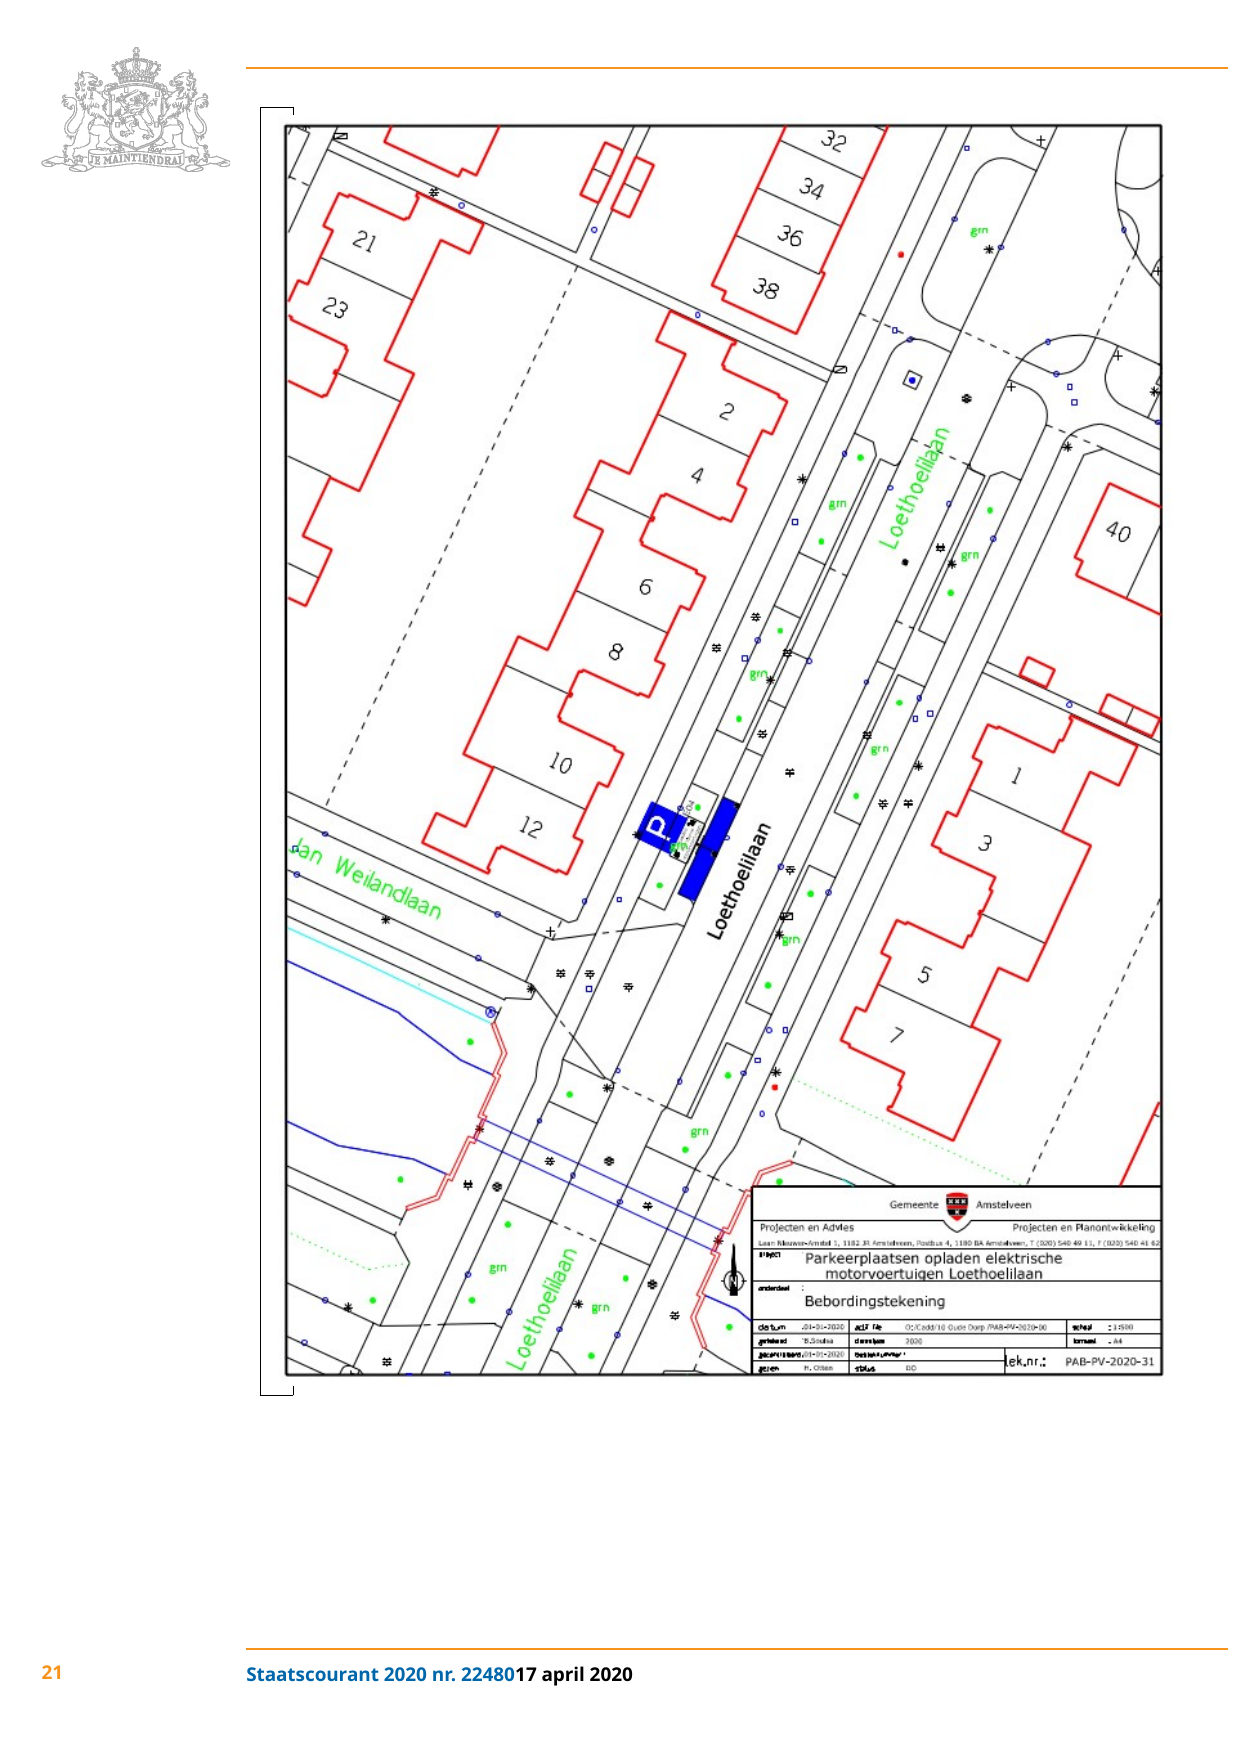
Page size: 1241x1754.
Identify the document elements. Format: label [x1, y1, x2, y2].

picture [268, 115, 1173, 1386]
picture [41, 47, 231, 172]
